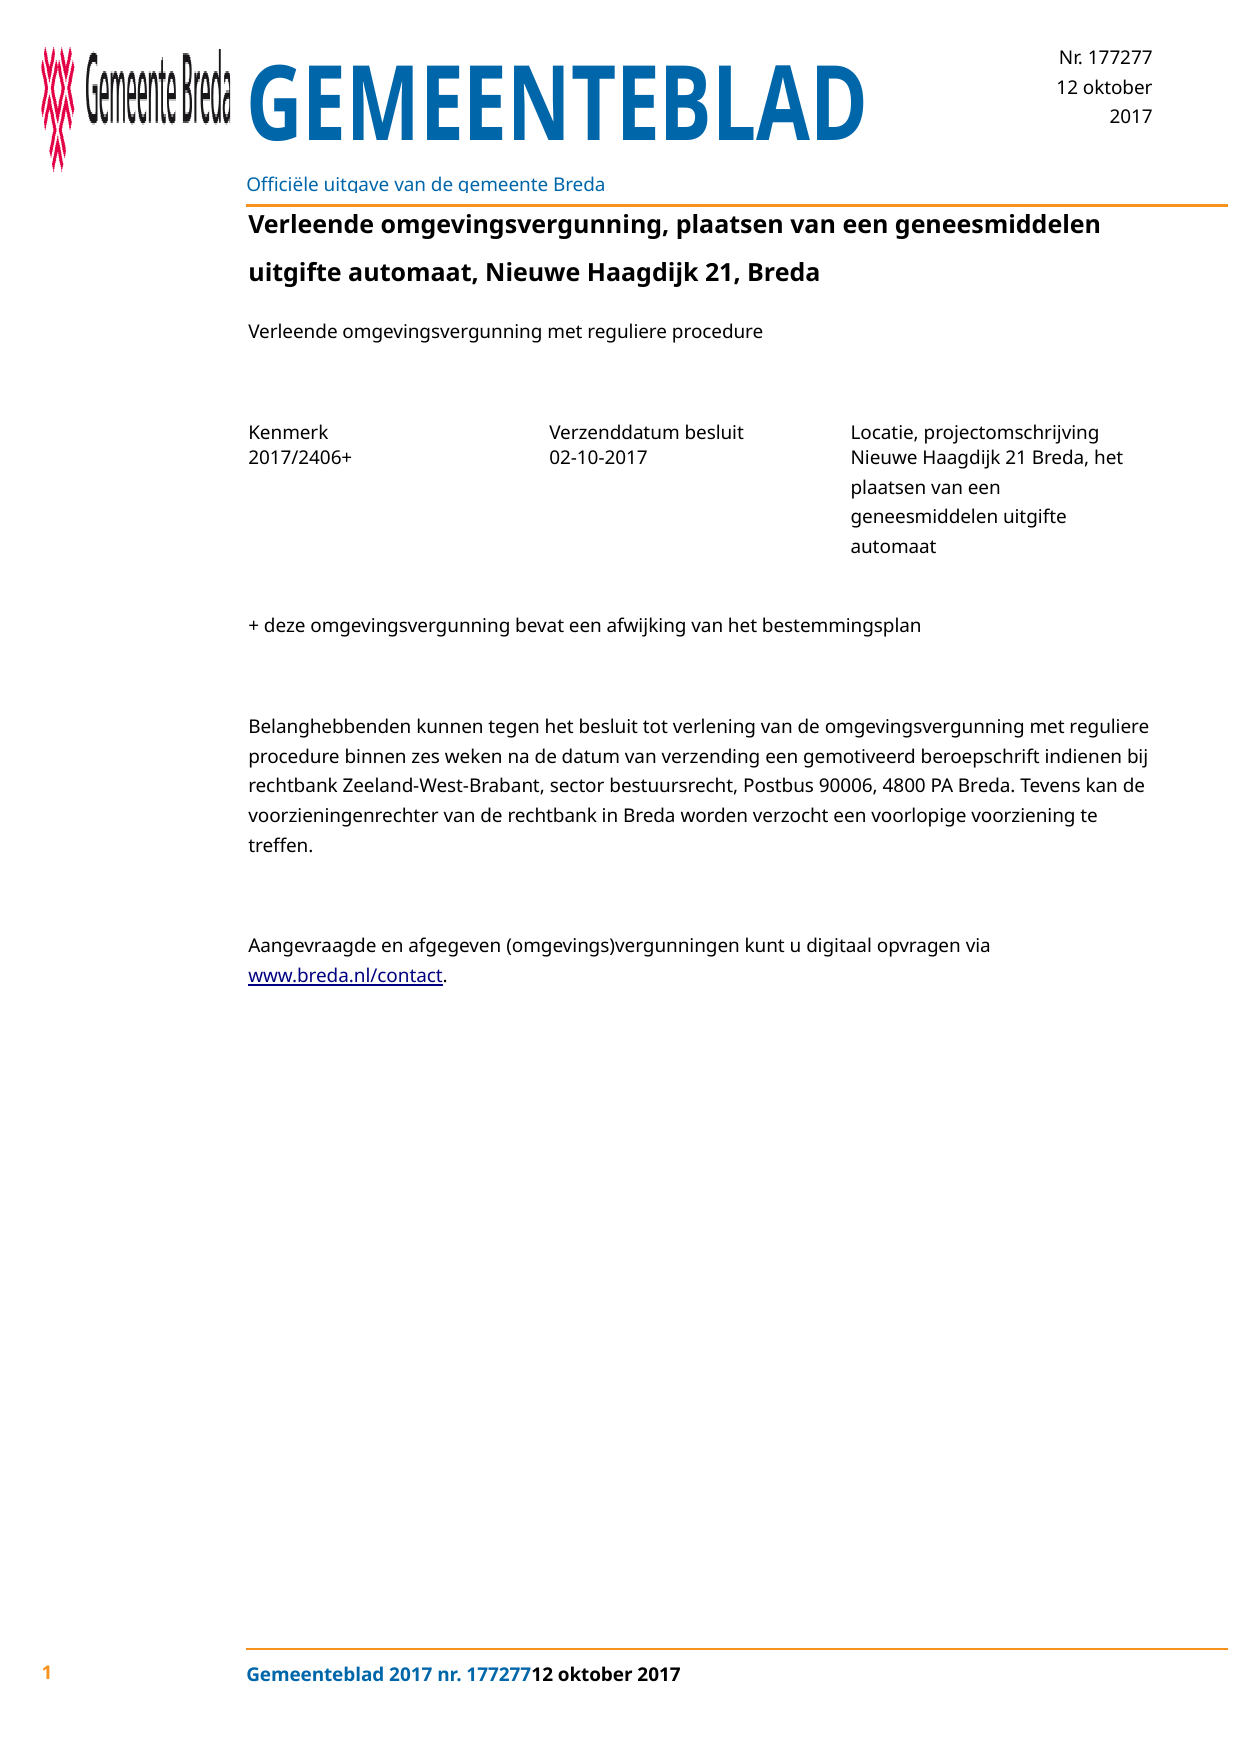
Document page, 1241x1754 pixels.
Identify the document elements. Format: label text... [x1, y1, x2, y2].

table_header Locatie, projectomschrijving [850, 419, 1152, 444]
text Belanghebbenden kunnen tegen het besluit tot verlening van de omgevingsvergunning met reguliere procedure binnen zes weken na de datum van verzending een gemotiveerd beroepschrift indienen bij rechtbank Zeeland-West-Brabant, sector bestuursrecht, Postbus 90006, 4800 PA Breda. Tevens kan de voorzieningenrechter van de rechtbank in Breda worden verzocht een voorlopige voorziening te treffen. [248, 713, 1152, 858]
text Verleende omgevingsvergunning met reguliere procedure [248, 318, 1152, 344]
table_header Kenmerk [248, 419, 549, 444]
table_header Verzenddatum besluit [549, 419, 850, 444]
table_cell 02-10-2017 [549, 445, 850, 559]
text Aangevraagde en afgegeven (omgevings)vergunningen kunt u digitaal opvragen via www.breda.nl/contact. [248, 933, 1152, 988]
text Verleende omgevingsvergunning, plaatsen van een geneesmiddelen uitgifte automaat, Nieuwe Haagdijk 21, Breda [248, 207, 1152, 288]
picture [41, 47, 231, 172]
table_cell 2017/2406+ [248, 445, 549, 559]
table_cell Nieuwe Haagdijk 21 Breda, het plaatsen van een geneesmiddelen uitgifte automaat [850, 445, 1152, 559]
text + deze omgevingsvergunning bevat een afwijking van het bestemmingsplan [248, 613, 1152, 638]
